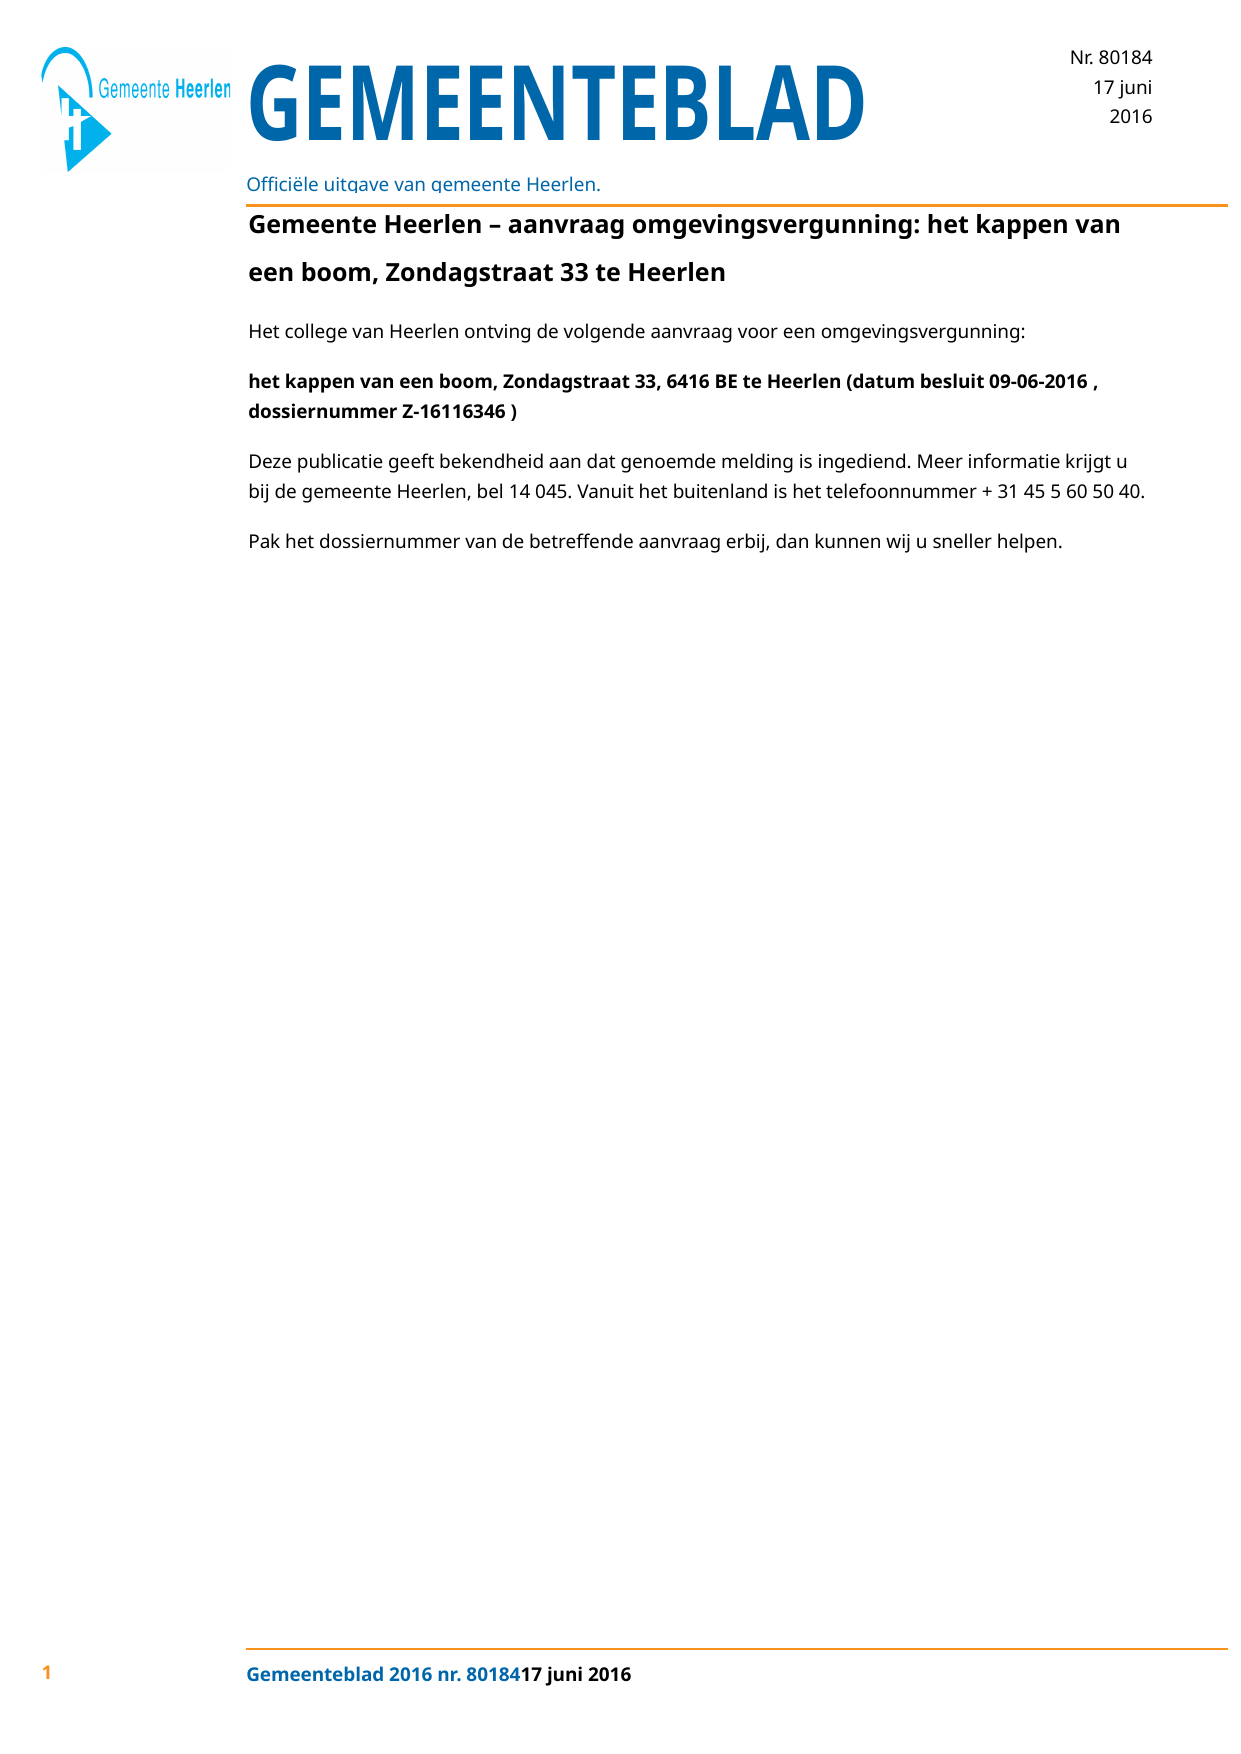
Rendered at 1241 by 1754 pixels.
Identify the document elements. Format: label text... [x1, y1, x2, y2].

text Gemeente Heerlen – aanvraag omgevingsvergunning: het kappen van een boom, Zondagstraat 33 te Heerlen [248, 207, 1152, 288]
picture [41, 47, 231, 172]
text het kappen van een boom, Zondagstraat 33, 6416 BE te Heerlen (datum besluit 09-06-2016 , dossiernummer Z-16116346 ) [248, 368, 1152, 424]
text Het college van Heerlen ontving de volgende aanvraag voor een omgevingsvergunning: [248, 318, 1152, 344]
picture [41, 47, 58, 70]
text Pak het dossiernummer van de betreffende aanvraag erbij, dan kunnen wij u sneller helpen. [248, 528, 1152, 554]
text Deze publicatie geeft bekendheid aan dat genoemde melding is ingediend. Meer informatie krijgt u bij de gemeente Heerlen, bel 14 045. Vanuit het buitenland is het telefoonnummer + 31 45 5 60 50 40. [248, 448, 1152, 504]
